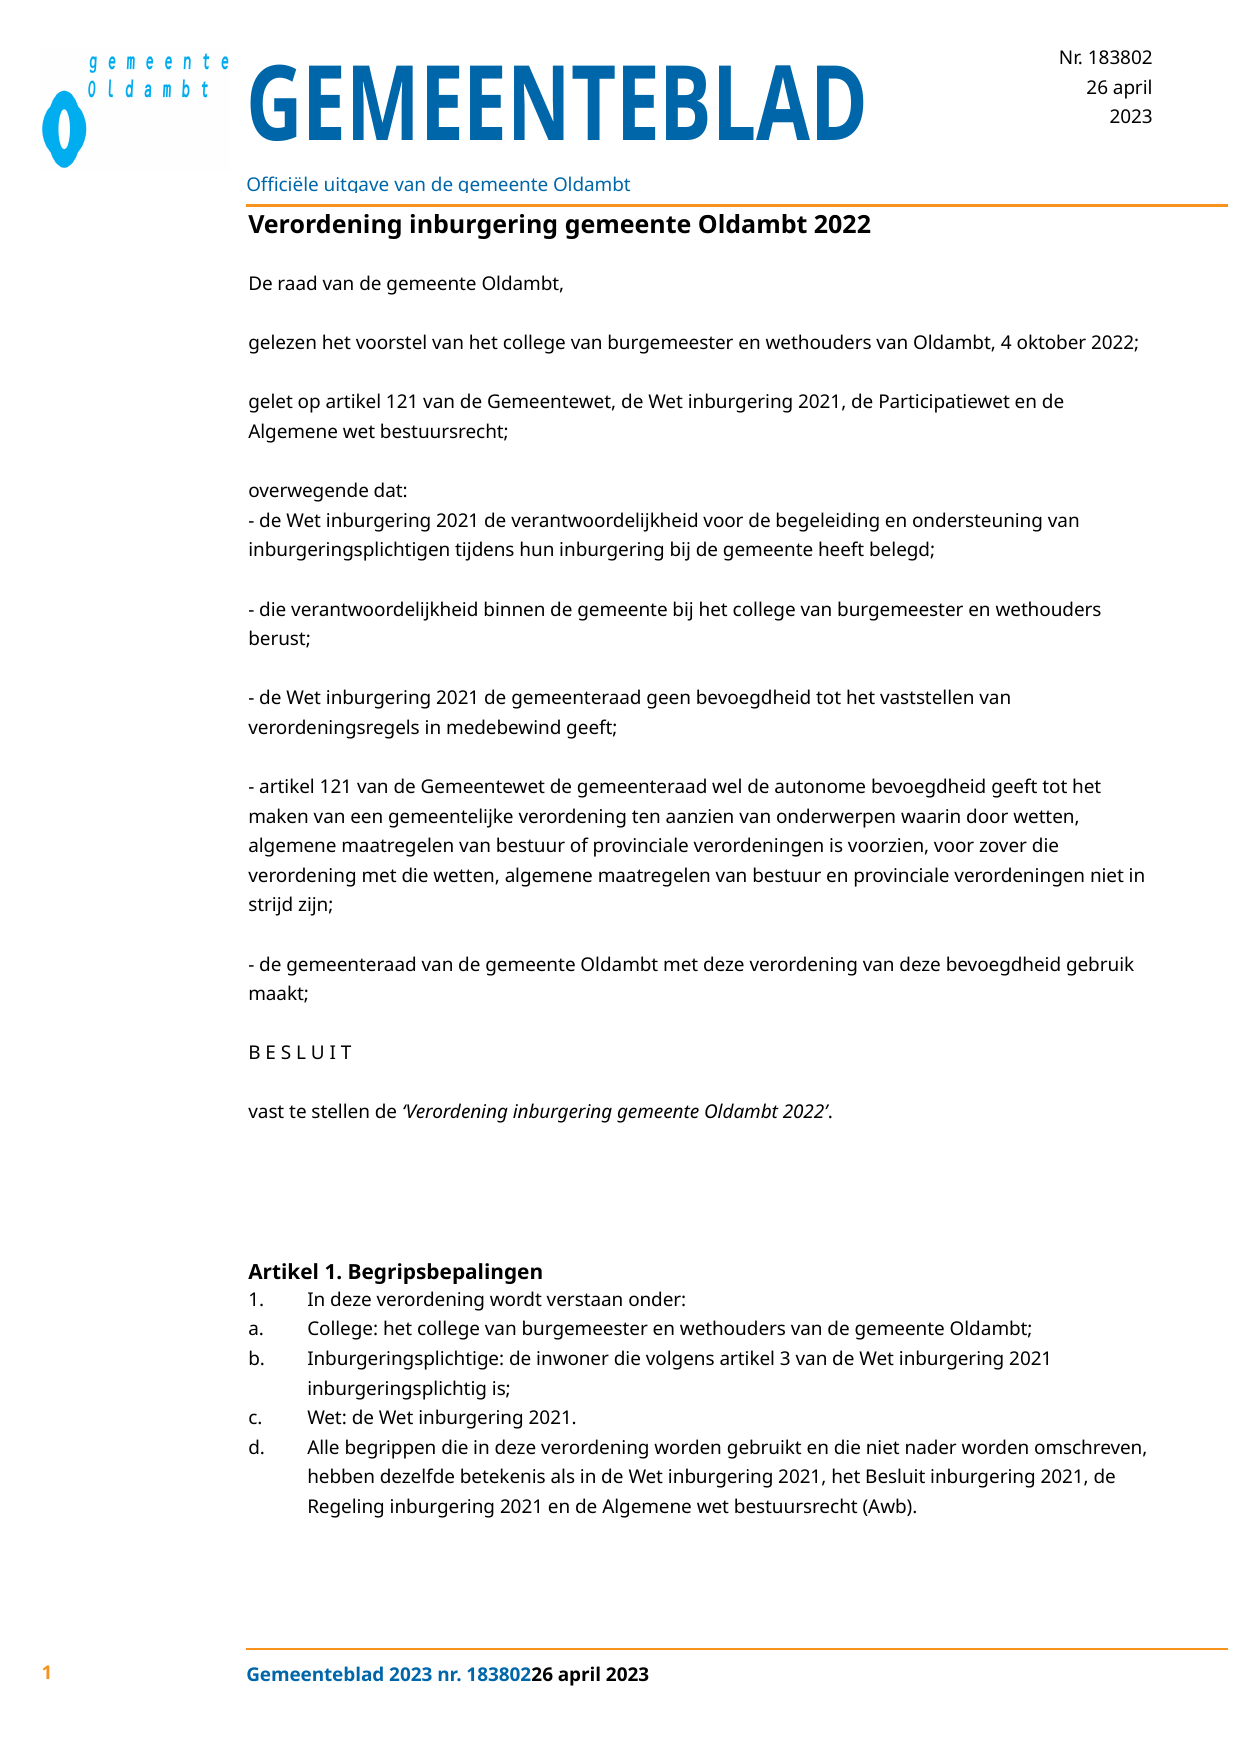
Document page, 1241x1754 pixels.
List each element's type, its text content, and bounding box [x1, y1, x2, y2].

list In deze verordening wordt verstaan onder: [248, 1286, 1152, 1312]
list Alle begrippen die in deze verordening worden gebruikt en die niet nader worden omschreven, hebben dezelfde betekenis als in de Wet inburgering 2021, het Besluit inburgering 2021, de Regeling inburgering 2021 en de Algemene wet bestuursrecht (Awb). [248, 1434, 1152, 1519]
picture [41, 47, 231, 172]
list College: het college van burgemeester en wethouders van de gemeente Oldambt; [248, 1316, 1152, 1341]
text gelet op artikel 121 van de Gemeentewet, de Wet inburgering 2021, de Participatiewet en de Algemene wet bestuursrecht; [248, 389, 1152, 444]
text Artikel 1. Begripsbepalingen [248, 1257, 1152, 1286]
text De raad van de gemeente Oldambt, [248, 270, 1152, 296]
text - de gemeenteraad van de gemeente Oldambt met deze verordening van deze bevoegdheid gebruik maakt; [248, 951, 1152, 1006]
text gelezen het voorstel van het college van burgemeester en wethouders van Oldambt, 4 oktober 2022; [248, 329, 1152, 355]
text - de Wet inburgering 2021 de gemeenteraad geen bevoegdheid tot het vaststellen van verordeningsregels in medebewind geeft; [248, 684, 1152, 740]
text overwegende dat: [248, 477, 1152, 503]
list Inburgeringsplichtige: de inwoner die volgens artikel 3 van de Wet inburgering 2021 inburgeringsplichtig is; [248, 1345, 1152, 1400]
text vast te stellen de ‘Verordening inburgering gemeente Oldambt 2022’. [248, 1099, 1152, 1124]
text Verordening inburgering gemeente Oldambt 2022 [248, 207, 1152, 241]
text B E S L U I T [248, 1039, 1152, 1065]
text - artikel 121 van de Gemeentewet de gemeenteraad wel de autonome bevoegdheid geeft tot het maken van een gemeentelijke verordening ten aanzien van onderwerpen waarin door wetten, algemene maatregelen van bestuur of provinciale verordeningen is voorzien, voor zover die verordening met die wetten, algemene maatregelen van bestuur en provinciale verordeningen niet in strijd zijn; [248, 773, 1152, 917]
text - de Wet inburgering 2021 de verantwoordelijkheid voor de begeleiding en ondersteuning van inburgeringsplichtigen tijdens hun inburgering bij de gemeente heeft belegd; [248, 507, 1152, 562]
text - die verantwoordelijkheid binnen de gemeente bij het college van burgemeester en wethouders berust; [248, 596, 1152, 651]
list Wet: de Wet inburgering 2021. [248, 1404, 1152, 1430]
